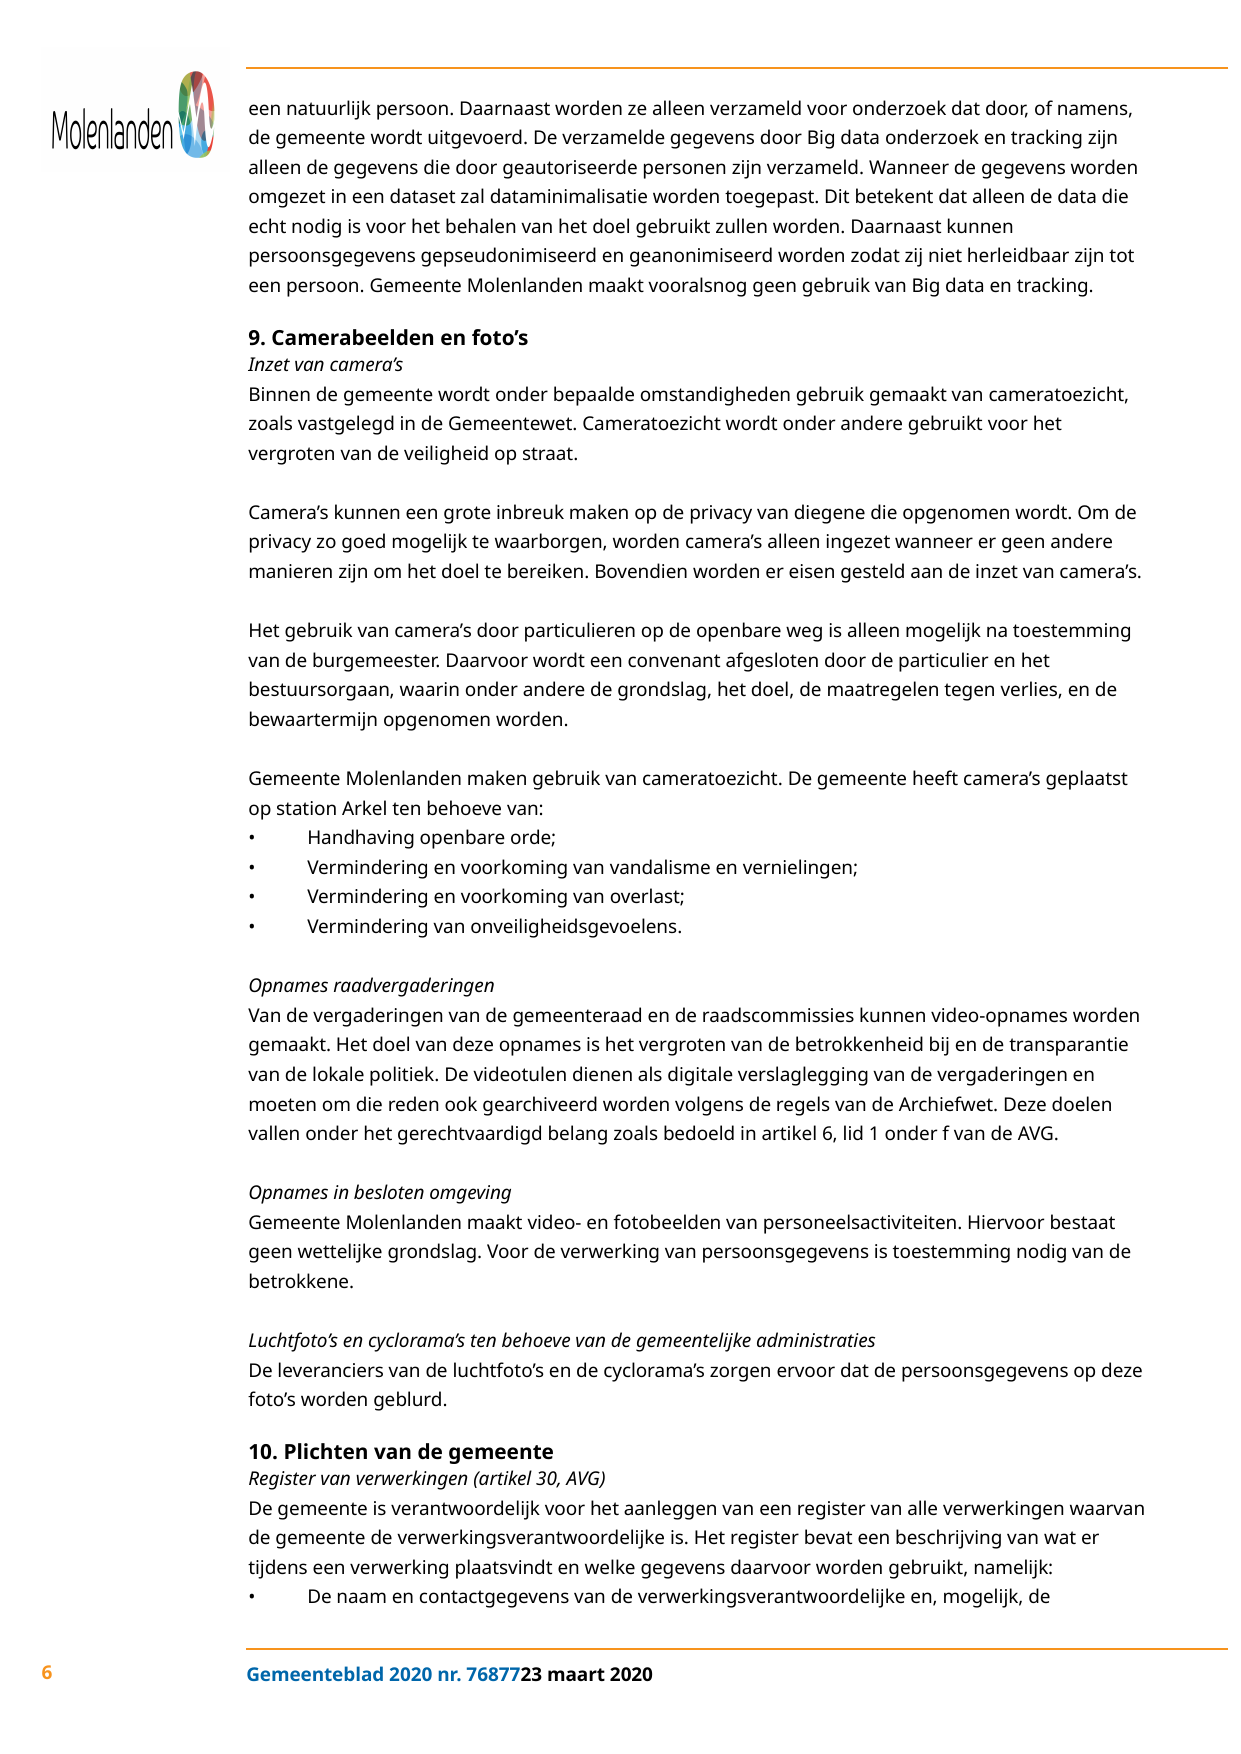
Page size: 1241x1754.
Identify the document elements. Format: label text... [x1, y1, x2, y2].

text Gemeente Molenlanden maken gebruik van cameratoezicht. De gemeente heeft camera’s geplaatst op station Arkel ten behoeve van: [248, 765, 1152, 821]
text Luchtfoto’s en cyclorama’s ten behoeve van de gemeentelijke administraties [248, 1327, 1152, 1353]
text Opnames in besloten omgeving [248, 1179, 1152, 1205]
text Binnen de gemeente wordt onder bepaalde omstandigheden gebruik gemaakt van cameratoezicht, zoals vastgelegd in de Gemeentewet. Cameratoezicht wordt onder andere gebruikt voor het vergroten van de veiligheid op straat. [248, 381, 1152, 466]
text 10. Plichten van de gemeente [248, 1437, 1152, 1465]
text 9. Camerabeelden en foto’s [248, 323, 1152, 351]
text een natuurlijk persoon. Daarnaast worden ze alleen verzameld voor onderzoek dat door, of namens, de gemeente wordt uitgevoerd. De verzamelde gegevens door Big data onderzoek en tracking zijn alleen de gegevens die door geautoriseerde personen zijn verzameld. Wanneer de gegevens worden omgezet in een dataset zal dataminimalisatie worden toegepast. Dit betekent dat alleen de data die echt nodig is voor het behalen van het doel gebruikt zullen worden. Daarnaast kunnen persoonsgegevens gepseudonimiseerd en geanonimiseerd worden zodat zij niet herleidbaar zijn tot een persoon. Gemeente Molenlanden maakt vooralsnog geen gebruik van Big data en tracking. [248, 95, 1152, 298]
text De leveranciers van de luchtfoto’s en de cyclorama’s zorgen ervoor dat de persoonsgegevens op deze foto’s worden geblurd. [248, 1357, 1152, 1412]
list Vermindering van onveiligheidsgevoelens. [248, 913, 1152, 939]
text De gemeente is verantwoordelijk voor het aanleggen van een register van alle verwerkingen waarvan de gemeente de verwerkingsverantwoordelijke is. Het register bevat een beschrijving van wat er tijdens een verwerking plaatsvindt en welke gegevens daarvoor worden gebruikt, namelijk: [248, 1495, 1152, 1580]
text Van de vergaderingen van de gemeenteraad en de raadscommissies kunnen video-opnames worden gemaakt. Het doel van deze opnames is het vergroten van de betrokkenheid bij en de transparantie van de lokale politiek. De videotulen dienen als digitale verslaglegging van de vergaderingen en moeten om die reden ook gearchiveerd worden volgens de regels van de Archiefwet. Deze doelen vallen onder het gerechtvaardigd belang zoals bedoeld in artikel 6, lid 1 onder f van de AVG. [248, 1002, 1152, 1146]
text Inzet van camera’s [248, 351, 1152, 377]
picture [41, 47, 231, 172]
text Register van verwerkingen (artikel 30, AVG) [248, 1465, 1152, 1491]
text Camera’s kunnen een grote inbreuk maken op de privacy van diegene die opgenomen wordt. Om de privacy zo goed mogelijk te waarborgen, worden camera’s alleen ingezet wanneer er geen andere manieren zijn om het doel te bereiken. Bovendien worden er eisen gesteld aan de inzet van camera’s. [248, 499, 1152, 584]
list Vermindering en voorkoming van vandalisme en vernielingen; [248, 854, 1152, 880]
text Het gebruik van camera’s door particulieren op de openbare weg is alleen mogelijk na toestemming van de burgemeester. Daarvoor wordt een convenant afgesloten door de particulier en het bestuursorgaan, waarin onder andere de grondslag, het doel, de maatregelen tegen verlies, en de bewaartermijn opgenomen worden. [248, 617, 1152, 732]
text Opnames raadvergaderingen [248, 972, 1152, 998]
text Gemeente Molenlanden maakt video- en fotobeelden van personeelsactiviteiten. Hiervoor bestaat geen wettelijke grondslag. Voor de verwerking van persoonsgegevens is toestemming nodig van de betrokkene. [248, 1209, 1152, 1294]
list Handhaving openbare orde; [248, 824, 1152, 850]
list De naam en contactgegevens van de verwerkingsverantwoordelijke en, mogelijk, de [248, 1584, 1152, 1609]
list Vermindering en voorkoming van overlast; [248, 884, 1152, 909]
